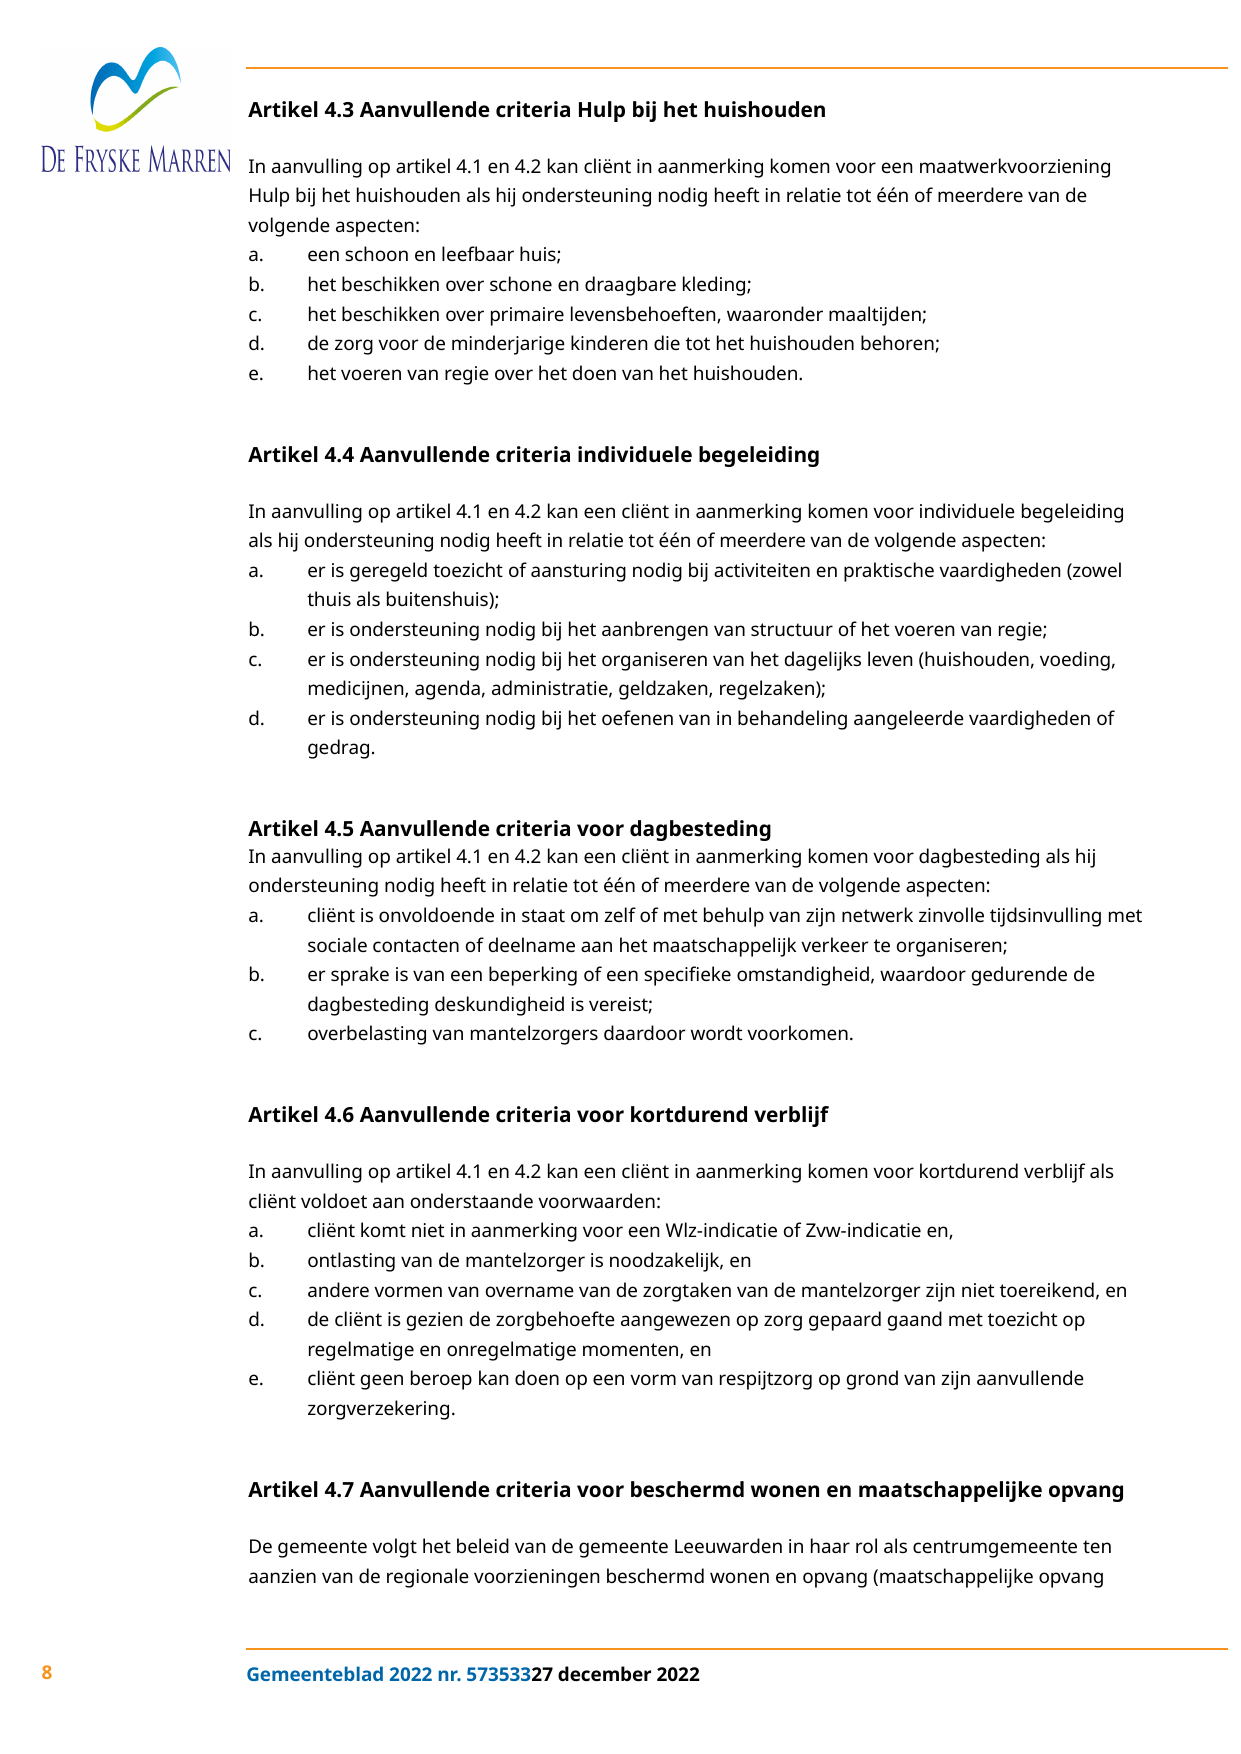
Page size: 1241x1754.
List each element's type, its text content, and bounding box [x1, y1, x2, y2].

list er is ondersteuning nodig bij het aanbrengen van structuur of het voeren van regie; [248, 616, 1152, 642]
text Artikel 4.6 Aanvullende criteria voor kortdurend verblijf [248, 1101, 1152, 1129]
list de zorg voor de minderjarige kinderen die tot het huishouden behoren; [248, 330, 1152, 356]
list er is ondersteuning nodig bij het organiseren van het dagelijks leven (huishouden, voeding, medicijnen, agenda, administratie, geldzaken, regelzaken); [248, 646, 1152, 701]
list overbelasting van mantelzorgers daardoor wordt voorkomen. [248, 1021, 1152, 1046]
list het voeren van regie over het doen van het huishouden. [248, 360, 1152, 386]
list cliënt is onvoldoende in staat om zelf of met behulp van zijn netwerk zinvolle tijdsinvulling met sociale contacten of deelname aan het maatschappelijk verkeer te organiseren; [248, 902, 1152, 957]
list een schoon en leefbaar huis; [248, 242, 1152, 267]
picture [41, 47, 231, 172]
text In aanvulling op artikel 4.1 en 4.2 kan een cliënt in aanmerking komen voor dagbesteding als hij ondersteuning nodig heeft in relatie tot één of meerdere van de volgende aspecten: [248, 843, 1152, 898]
text Artikel 4.5 Aanvullende criteria voor dagbesteding [248, 814, 1152, 843]
list andere vormen van overname van de zorgtaken van de mantelzorger zijn niet toereikend, en [248, 1277, 1152, 1303]
text Artikel 4.7 Aanvullende criteria voor beschermd wonen en maatschappelijke opvang [248, 1475, 1152, 1504]
list ontlasting van de mantelzorger is noodzakelijk, en [248, 1247, 1152, 1273]
list cliënt komt niet in aanmerking voor een Wlz-indicatie of Zvw-indicatie en, [248, 1218, 1152, 1243]
text De gemeente volgt het beleid van de gemeente Leeuwarden in haar rol als centrumgemeente ten aanzien van de regionale voorzieningen beschermd wonen en opvang (maatschappelijke opvang [248, 1533, 1152, 1588]
text Artikel 4.4 Aanvullende criteria individuele begeleiding [248, 440, 1152, 468]
list cliënt geen beroep kan doen op een vorm van respijtzorg op grond van zijn aanvullende zorgverzekering. [248, 1366, 1152, 1421]
list het beschikken over primaire levensbehoeften, waaronder maaltijden; [248, 301, 1152, 326]
list er is ondersteuning nodig bij het oefenen van in behandeling aangeleerde vaardigheden of gedrag. [248, 705, 1152, 760]
text In aanvulling op artikel 4.1 en 4.2 kan een cliënt in aanmerking komen voor kortdurend verblijf als cliënt voldoet aan onderstaande voorwaarden: [248, 1158, 1152, 1214]
list er is geregeld toezicht of aansturing nodig bij activiteiten en praktische vaardigheden (zowel thuis als buitenshuis); [248, 557, 1152, 612]
list er sprake is van een beperking of een specifieke omstandigheid, waardoor gedurende de dagbesteding deskundigheid is vereist; [248, 961, 1152, 1017]
list het beschikken over schone en draagbare kleding; [248, 271, 1152, 297]
text Artikel 4.3 Aanvullende criteria Hulp bij het huishouden [248, 95, 1152, 123]
text In aanvulling op artikel 4.1 en 4.2 kan een cliënt in aanmerking komen voor individuele begeleiding als hij ondersteuning nodig heeft in relatie tot één of meerdere van de volgende aspecten: [248, 498, 1152, 553]
list de cliënt is gezien de zorgbehoefte aangewezen op zorg gepaard gaand met toezicht op regelmatige en onregelmatige momenten, en [248, 1306, 1152, 1362]
text In aanvulling op artikel 4.1 en 4.2 kan cliënt in aanmerking komen voor een maatwerkvoorziening Hulp bij het huishouden als hij ondersteuning nodig heeft in relatie tot één of meerdere van de volgende aspecten: [248, 153, 1152, 238]
